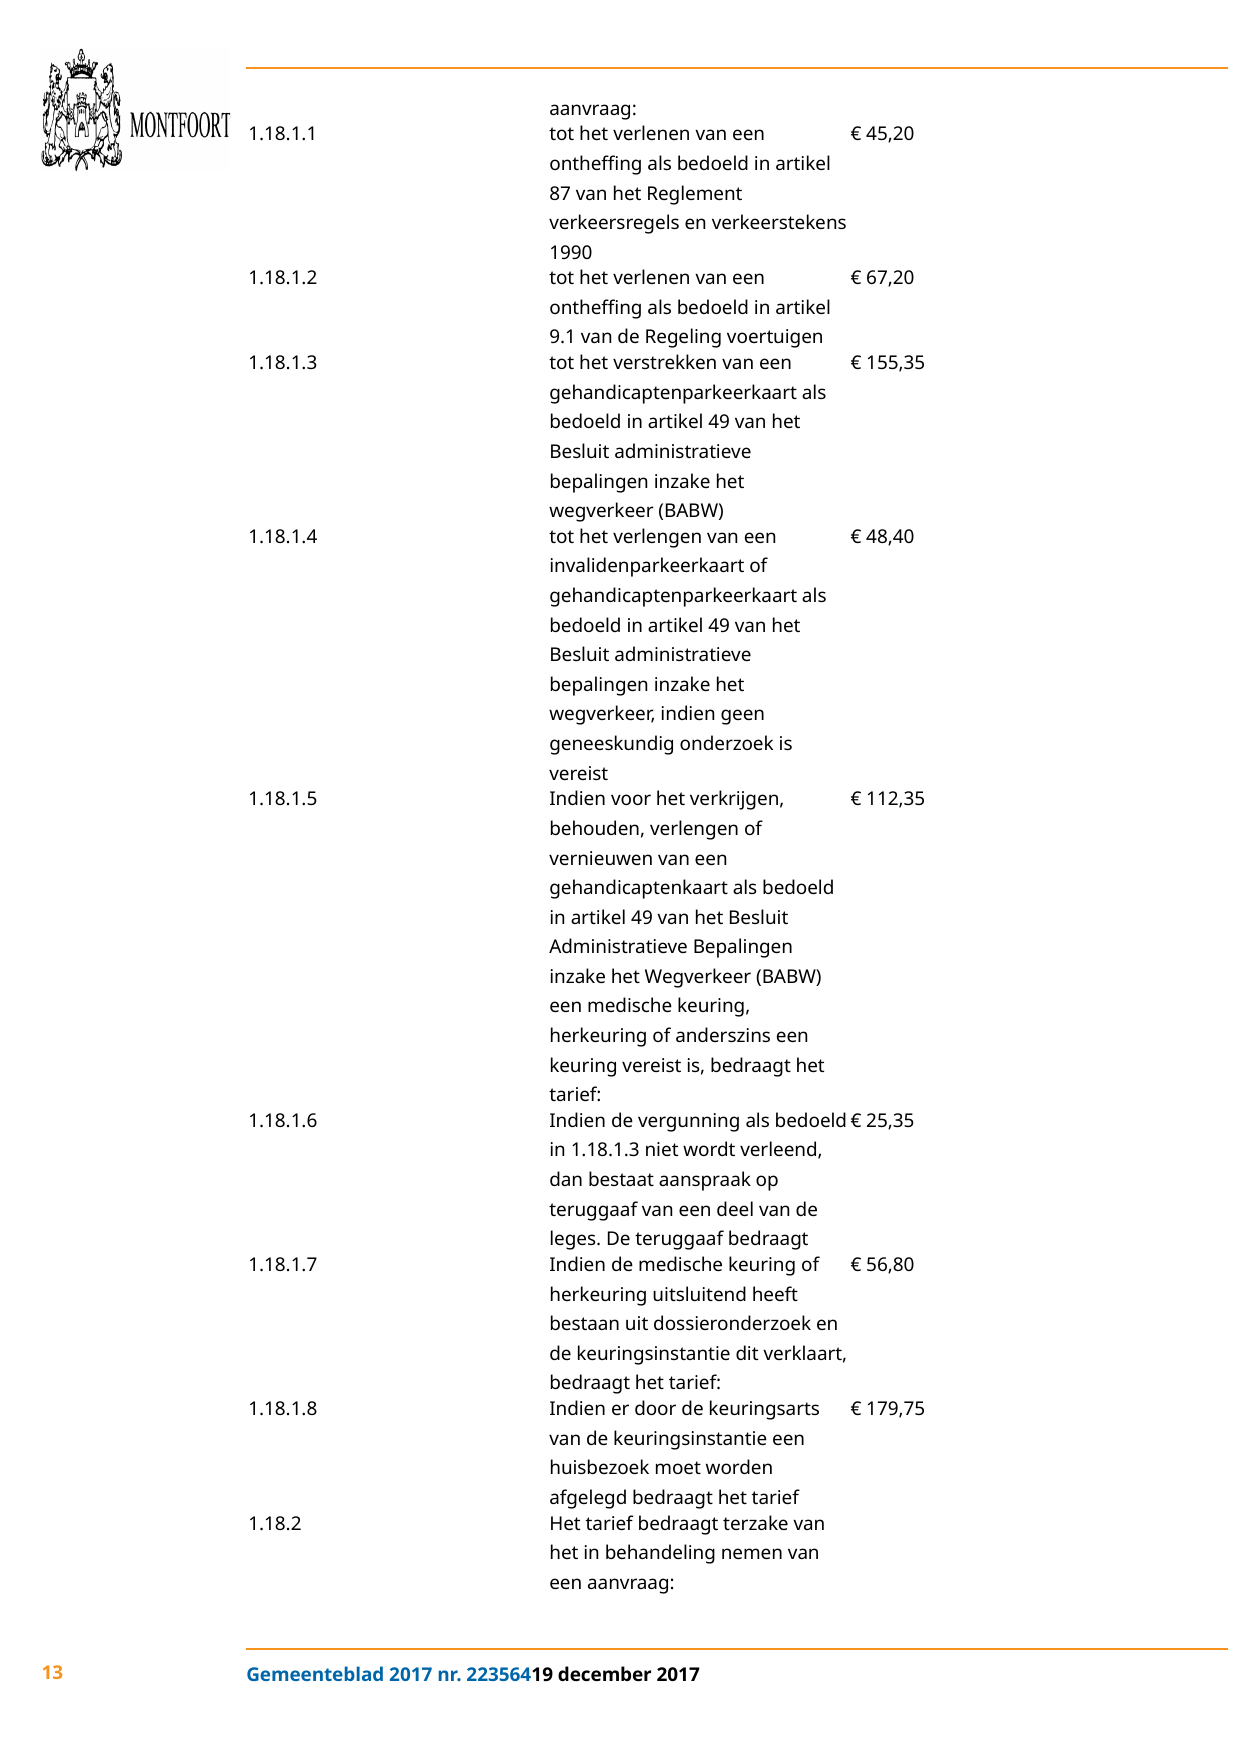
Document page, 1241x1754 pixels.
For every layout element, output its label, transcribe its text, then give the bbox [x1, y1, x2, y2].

table_cell 1.18.1.1 [248, 121, 549, 264]
table_cell Indien de medische keuring of herkeuring uitsluitend heeft bestaan uit dossieronderzoek en de keuringsinstantie dit verklaart, bedraagt het tarief: [549, 1251, 850, 1395]
table_cell [850, 1510, 1152, 1594]
table_cell tot het verlenen van een ontheffing als bedoeld in artikel 9.1 van de Regeling voertuigen [549, 265, 850, 349]
table_header [248, 95, 549, 121]
table_cell € 45,20 [850, 121, 1152, 264]
table_header [850, 95, 1152, 121]
picture [41, 47, 231, 172]
table_cell Indien er door de keuringsarts van de keuringsinstantie een huisbezoek moet worden afgelegd bedraagt het tarief [549, 1395, 850, 1510]
table_cell 1.18.1.4 [248, 523, 549, 786]
table_cell 1.18.1.7 [248, 1251, 549, 1395]
table_cell 1.18.1.8 [248, 1395, 549, 1510]
table_cell € 179,75 [850, 1395, 1152, 1510]
table_cell Indien de vergunning als bedoeld in 1.18.1.3 niet wordt verleend, dan bestaat aanspraak op teruggaaf van een deel van de leges. De teruggaaf bedraagt [549, 1107, 850, 1251]
table_cell tot het verlenen van een ontheffing als bedoeld in artikel 87 van het Reglement verkeersregels en verkeerstekens 1990 [549, 121, 850, 264]
table_cell € 25,35 [850, 1107, 1152, 1251]
table_cell € 56,80 [850, 1251, 1152, 1395]
table_cell € 48,40 [850, 523, 1152, 786]
table_cell 1.18.1.3 [248, 350, 549, 523]
table_cell 1.18.1.5 [248, 786, 549, 1107]
table_cell 1.18.2 [248, 1510, 549, 1594]
table_cell 1.18.1.6 [248, 1107, 549, 1251]
table_cell tot het verstrekken van een gehandicaptenparkeerkaart als bedoeld in artikel 49 van het Besluit administratieve bepalingen inzake het wegverkeer (BABW) [549, 350, 850, 523]
table_cell 1.18.1.2 [248, 265, 549, 349]
table_cell € 67,20 [850, 265, 1152, 349]
table_header aanvraag: [549, 95, 850, 121]
table_cell Indien voor het verkrijgen, behouden, verlengen of vernieuwen van een gehandicaptenkaart als bedoeld in artikel 49 van het Besluit Administratieve Bepalingen inzake het Wegverkeer (BABW) een medische keuring, herkeuring of anderszins een keuring vereist is, bedraagt het tarief: [549, 786, 850, 1107]
table_cell € 155,35 [850, 350, 1152, 523]
table_cell € 112,35 [850, 786, 1152, 1107]
table_cell tot het verlengen van een invalidenparkeerkaart of gehandi­captenparkeerkaart als bedoeld in artikel 49 van het Besluit administratieve bepalingen inzake het wegverkeer, indien geen geneeskundig onderzoek is vereist [549, 523, 850, 786]
table_cell Het tarief bedraagt terzake van het in behandeling nemen van een aanvraag: [549, 1510, 850, 1594]
